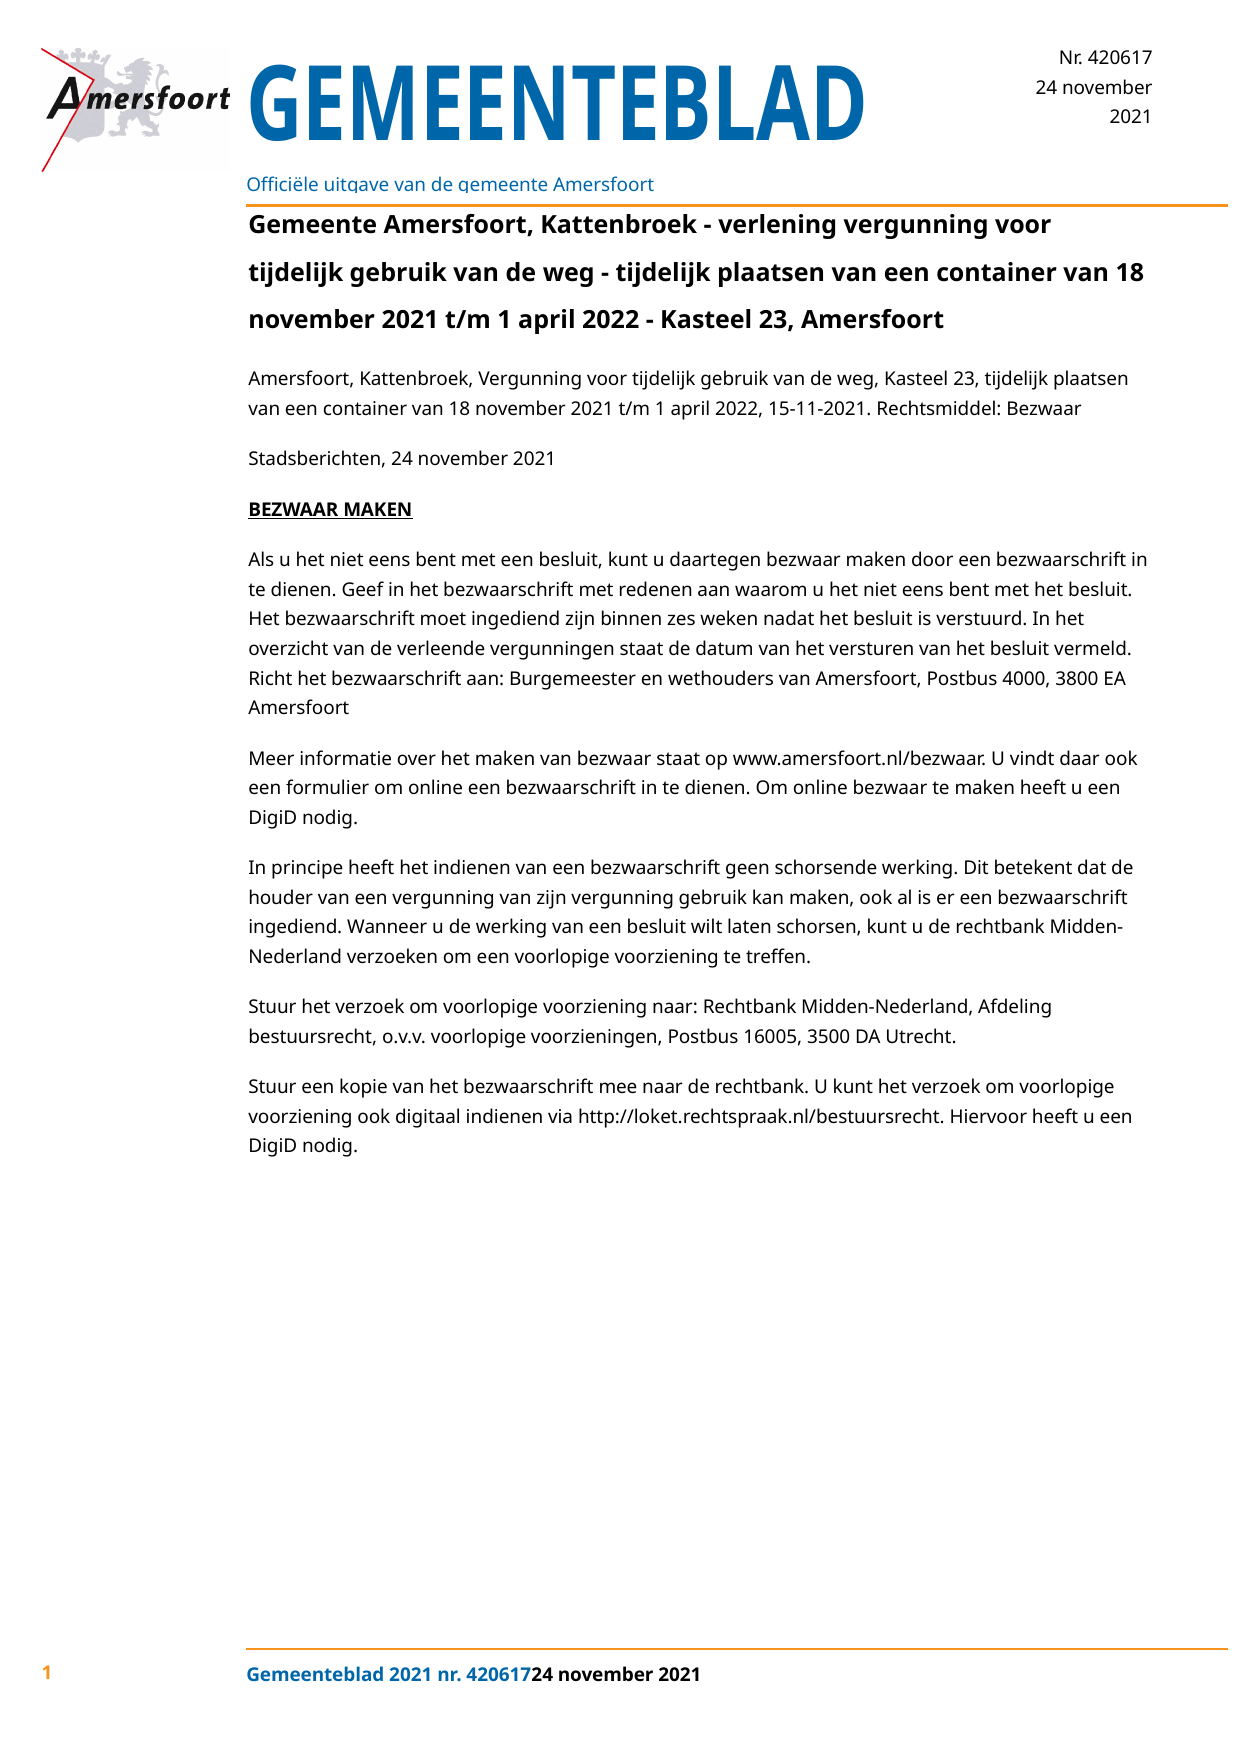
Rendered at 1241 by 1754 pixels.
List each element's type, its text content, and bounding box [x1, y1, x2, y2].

text Stuur een kopie van het bezwaarschrift mee naar de rechtbank. U kunt het verzoek om voorlopige voorziening ook digitaal indienen via http://loket.rechtspraak.nl/bestuursrecht. Hiervoor heeft u een DigiD nodig. [248, 1073, 1152, 1158]
text Amersfoort, Kattenbroek, Vergunning voor tijdelijk gebruik van de weg, Kasteel 23, tijdelijk plaatsen van een container van 18 november 2021 t/m 1 april 2022, 15-11-2021. Rechtsmiddel: Bezwaar [248, 366, 1152, 421]
text Meer informatie over het maken van bezwaar staat op www.amersfoort.nl/bezwaar. U vindt daar ook een formulier om online een bezwaarschrift in te dienen. Om online bezwaar te maken heeft u een DigiD nodig. [248, 745, 1152, 829]
text Stadsberichten, 24 november 2021 [248, 446, 1152, 471]
text In principe heeft het indienen van een bezwaarschrift geen schorsende werking. Dit betekent dat de houder van een vergunning van zijn vergunning gebruik kan maken, ook al is er een bezwaarschrift ingediend. Wanneer u de werking van een besluit wilt laten schorsen, kunt u de rechtbank Midden-Nederland verzoeken om een voorlopige voorziening te treffen. [248, 854, 1152, 969]
text Gemeente Amersfoort, Kattenbroek - verlening vergunning voor tijdelijk gebruik van de weg - tijdelijk plaatsen van een container van 18 november 2021 t/m 1 april 2022 - Kasteel 23, Amersfoort [248, 207, 1152, 336]
text Stuur het verzoek om voorlopige voorziening naar: Rechtbank Midden-Nederland, Afdeling bestuursrecht, o.v.v. voorlopige voorzieningen, Postbus 16005, 3500 DA Utrecht. [248, 993, 1152, 1049]
text Als u het niet eens bent met een besluit, kunt u daartegen bezwaar maken door een bezwaarschrift in te dienen. Geef in het bezwaarschrift met redenen aan waarom u het niet eens bent met het besluit. Het bezwaarschrift moet ingediend zijn binnen zes weken nadat het besluit is verstuurd. In het overzicht van de verleende vergunningen staat de datum van het versturen van het besluit vermeld. Richt het bezwaarschrift aan: Burgemeester en wethouders van Amersfoort, Postbus 4000, 3800 EA Amersfoort [248, 546, 1152, 720]
picture [41, 47, 231, 172]
text BEZWAAR MAKEN [248, 496, 1152, 522]
